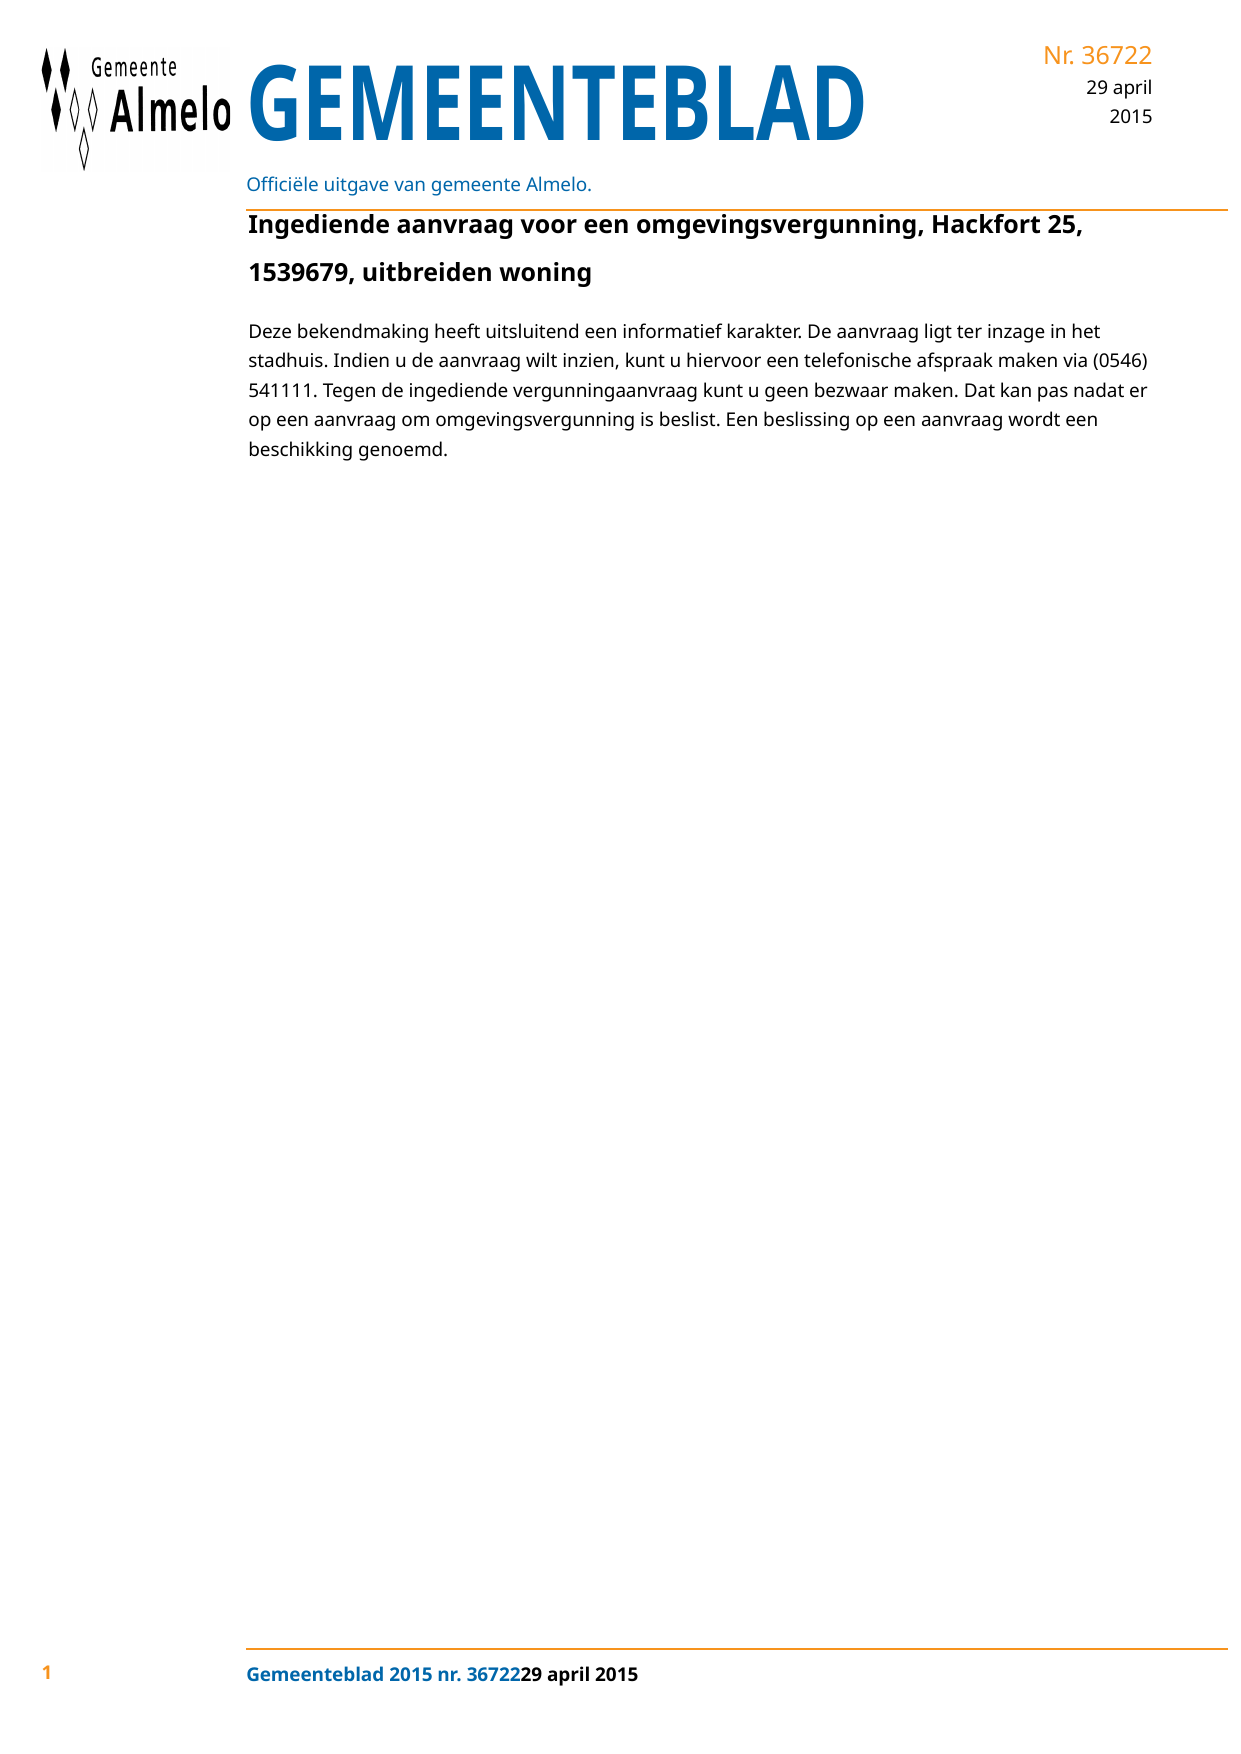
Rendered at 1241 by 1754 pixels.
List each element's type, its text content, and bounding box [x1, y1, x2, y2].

text Ingediende aanvraag voor een omgevingsvergunning, Hackfort 25, 1539679, uitbreiden woning [248, 211, 1152, 288]
picture [41, 47, 231, 172]
text Deze bekendmaking heeft uitsluitend een informatief karakter. De aanvraag ligt ter inzage in het stadhuis. Indien u de aanvraag wilt inzien, kunt u hiervoor een telefonische afspraak maken via (0546) 541111. Tegen de ingediende vergunningaanvraag kunt u geen bezwaar maken. Dat kan pas nadat er op een aanvraag om omgevingsvergunning is beslist. Een beslissing op een aanvraag wordt een beschikking genoemd. [248, 318, 1152, 462]
